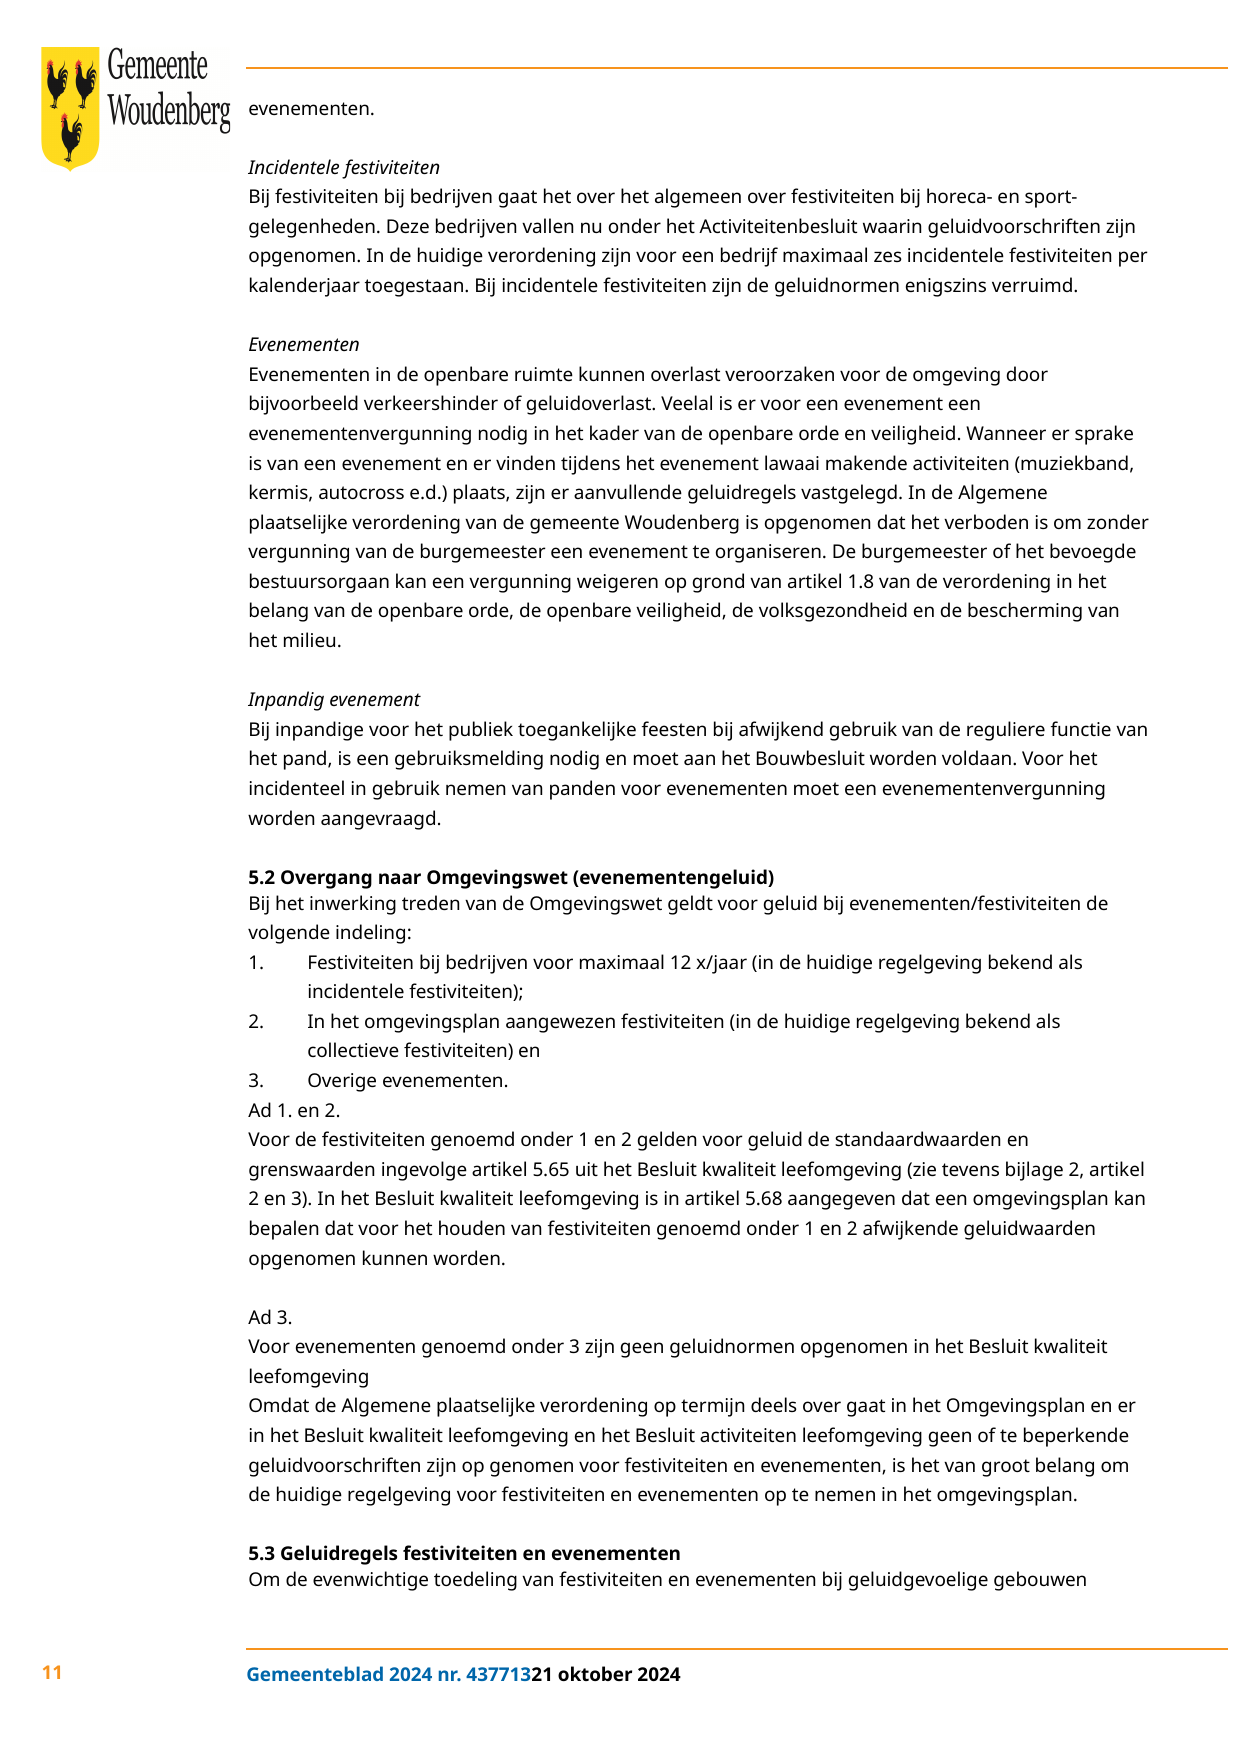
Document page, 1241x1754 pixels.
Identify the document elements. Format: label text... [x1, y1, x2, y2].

text Ad 3. [248, 1304, 1152, 1329]
text Om de evenwichtige toedeling van festiviteiten en evenementen bij geluidgevoelige gebouwen [248, 1566, 1152, 1592]
text Voor de festiviteiten genoemd onder 1 en 2 gelden voor geluid de standaardwaarden en grenswaarden ingevolge artikel 5.65 uit het Besluit kwaliteit leefomgeving (zie tevens bijlage 2, artikel 2 en 3). In het Besluit kwaliteit leefomgeving is in artikel 5.68 aangegeven dat een omgevingsplan kan bepalen dat voor het houden van festiviteiten genoemd onder 1 en 2 afwijkende geluidwaarden opgenomen kunnen worden. [248, 1126, 1152, 1270]
text 5.2 Overgang naar Omgevingswet (evenementengeluid) [248, 864, 1152, 890]
list Festiviteiten bij bedrijven voor maximaal 12 x/jaar (in de huidige regelgeving bekend als incidentele festiviteiten); [248, 949, 1152, 1004]
list In het omgevingsplan aangewezen festiviteiten (in de huidige regelgeving bekend als collectieve festiviteiten) en [248, 1008, 1152, 1063]
text Incidentele festiviteiten [248, 154, 1152, 180]
text Voor evenementen genoemd onder 3 zijn geen geluidnormen opgenomen in het Besluit kwaliteit leefomgeving [248, 1333, 1152, 1389]
text Inpandig evenement [248, 686, 1152, 712]
text Evenementen in de openbare ruimte kunnen overlast veroorzaken voor de omgeving door bijvoorbeeld verkeershinder of geluidoverlast. Veelal is er voor een evenement een evenementenvergunning nodig in het kader van de openbare orde en veiligheid. Wanneer er sprake is van een evenement en er vinden tijdens het evenement lawaai makende activiteiten (muziekband, kermis, autocross e.d.) plaats, zijn er aanvullende geluidregels vastgelegd. In de Algemene plaatselijke verordening van de gemeente Woudenberg is opgenomen dat het verboden is om zonder vergunning van de burgemeester een evenement te organiseren. De burgemeester of het bevoegde bestuursorgaan kan een vergunning weigeren op grond van artikel 1.8 van de verordening in het belang van de openbare orde, de openbare veiligheid, de volksgezondheid en de bescherming van het milieu. [248, 361, 1152, 653]
text evenementen. [248, 95, 1152, 121]
text Evenementen [248, 331, 1152, 357]
text Omdat de Algemene plaatselijke verordening op termijn deels over gaat in het Omgevingsplan en er in het Besluit kwaliteit leefomgeving en het Besluit activiteiten leefomgeving geen of te beperkende geluidvoorschriften zijn op genomen voor festiviteiten en evenementen, is het van groot belang om de huidige regelgeving voor festiviteiten en evenementen op te nemen in het omgevingsplan. [248, 1393, 1152, 1507]
list Overige evenementen. [248, 1067, 1152, 1093]
picture [41, 47, 231, 172]
text Bij inpandige voor het publiek toegankelijke feesten bij afwijkend gebruik van de reguliere functie van het pand, is een gebruiksmelding nodig en moet aan het Bouwbesluit worden voldaan. Voor het incidenteel in gebruik nemen van panden voor evenementen moet een evenementenvergunning worden aangevraagd. [248, 716, 1152, 831]
text Ad 1. en 2. [248, 1097, 1152, 1122]
text Bij festiviteiten bij bedrijven gaat het over het algemeen over festiviteiten bij horeca- en sport-gelegenheden. Deze bedrijven vallen nu onder het Activiteitenbesluit waarin geluidvoorschriften zijn opgenomen. In de huidige verordening zijn voor een bedrijf maximaal zes incidentele festiviteiten per kalenderjaar toegestaan. Bij incidentele festiviteiten zijn de geluidnormen enigszins verruimd. [248, 183, 1152, 298]
text Bij het inwerking treden van de Omgevingswet geldt voor geluid bij evenementen/festiviteiten de volgende indeling: [248, 890, 1152, 945]
text 5.3 Geluidregels festiviteiten en evenementen [248, 1541, 1152, 1566]
